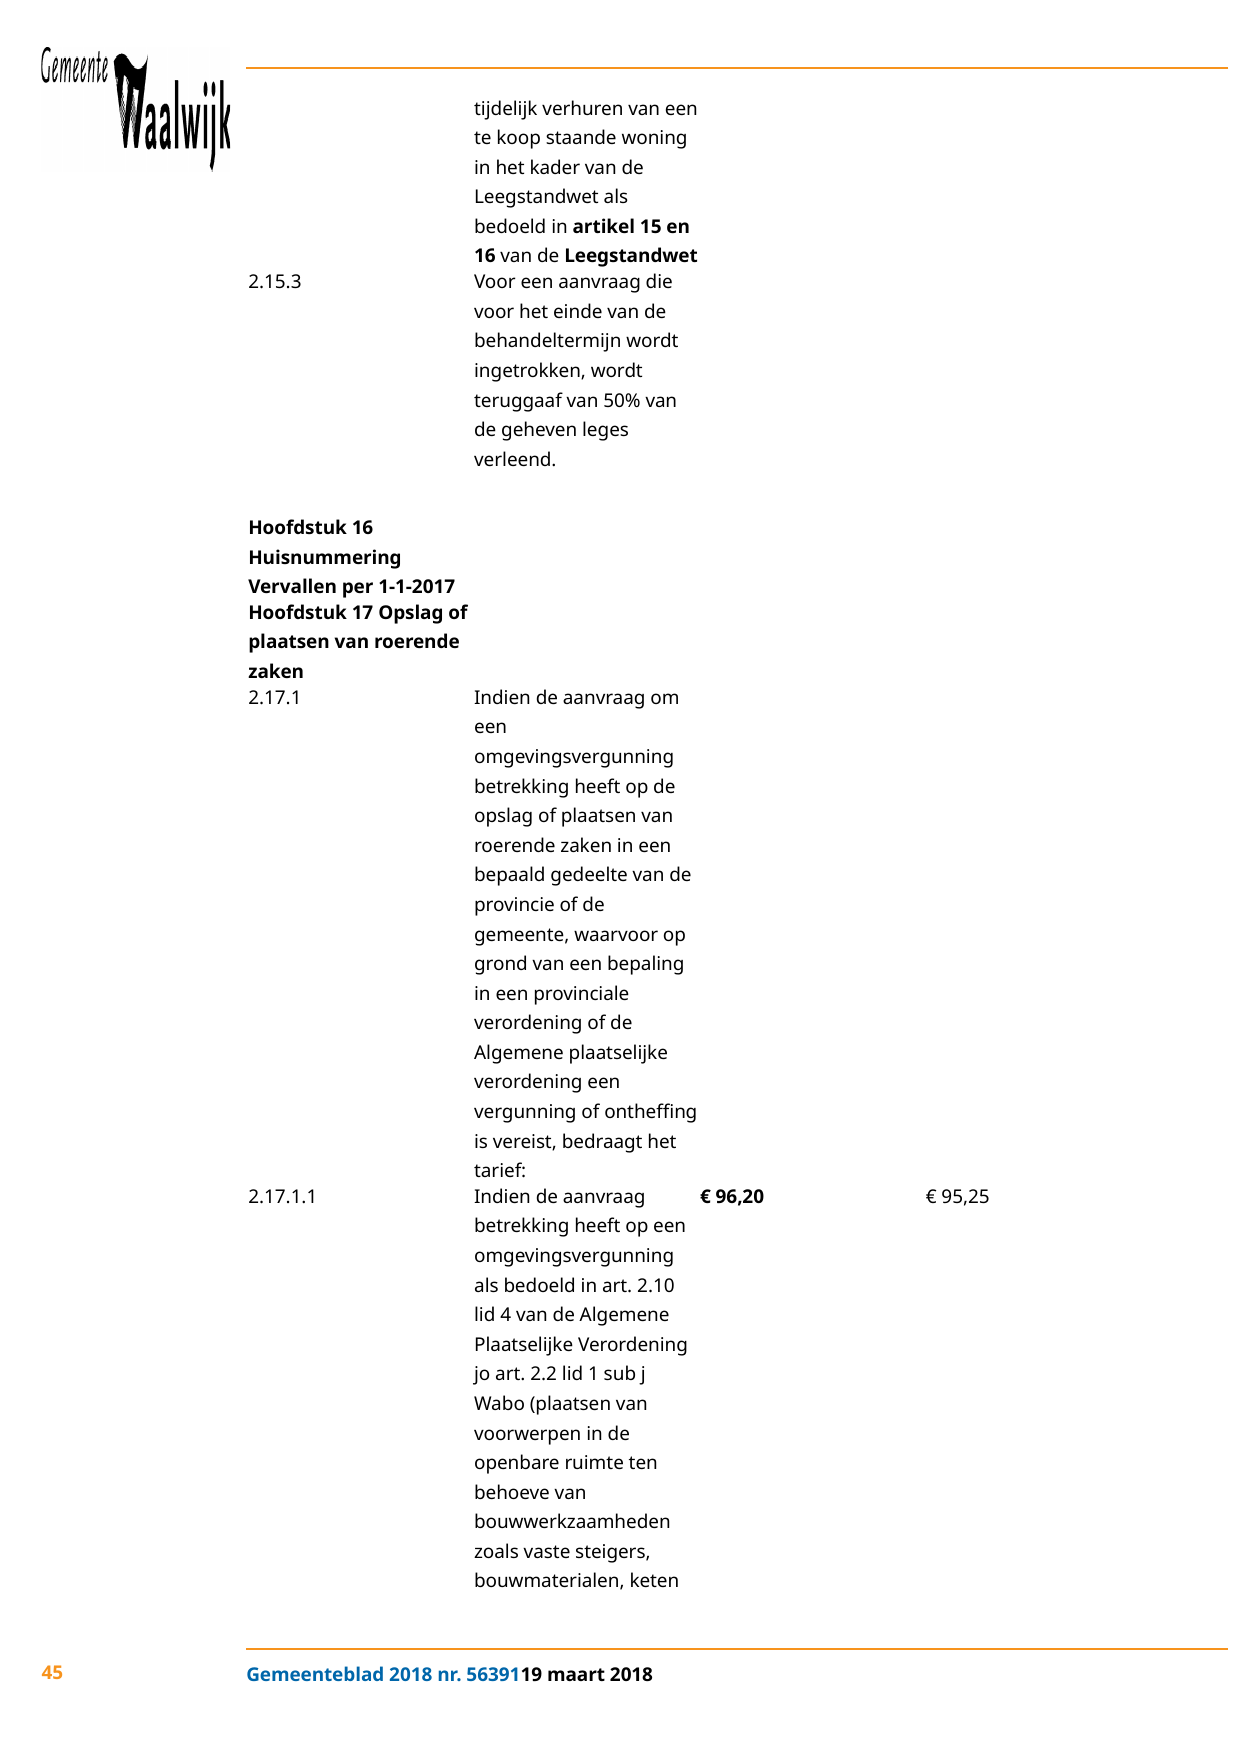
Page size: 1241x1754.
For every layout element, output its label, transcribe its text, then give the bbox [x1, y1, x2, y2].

table_cell Hoofdstuk 17 Opslag of plaatsen van roerende zaken [248, 599, 474, 684]
table_cell [926, 95, 1152, 268]
table_cell [474, 599, 700, 684]
table_cell 2.15.3 [248, 269, 474, 472]
table_cell [248, 95, 474, 268]
table_cell tijdelijk verhuren van een te koop staande woning in het kader van de Leegstandwet als bedoeld in artikel 15 en 16 van de Leegstandwet [474, 95, 700, 268]
table_cell 2.17.1 [248, 684, 474, 1183]
table_header [474, 514, 700, 599]
table_cell [926, 269, 1152, 472]
table_cell 2.17.1.1 [248, 1183, 474, 1593]
table_cell € 96,20 [700, 1183, 926, 1593]
table_cell € 95,25 [926, 1183, 1152, 1593]
table_cell Indien de aanvraag betrekking heeft op een omgevingsvergunning als bedoeld in art. 2.10 lid 4 van de Algemene Plaatselijke Verordening jo art. 2.2 lid 1 sub j Wabo (plaatsen van voorwerpen in de openbare ruimte ten behoeve van bouwwerkzaamheden zoals vaste steigers, bouwmaterialen, keten [474, 1183, 700, 1593]
table_cell [700, 269, 926, 472]
table_cell [700, 684, 926, 1183]
picture [41, 47, 231, 172]
table_cell Voor een aanvraag die voor het einde van de behandeltermijn wordt ingetrokken, wordt teruggaaf van 50% van de geheven leges verleend. [474, 269, 700, 472]
table_cell [926, 684, 1152, 1183]
table_cell [700, 95, 926, 268]
table_cell Indien de aanvraag om een omgevingsvergunning betrekking heeft op de opslag of plaatsen van roerende zaken in een bepaald gedeelte van de provincie of de gemeente, waarvoor op grond van een bepaling in een provinciale verordening of de Algemene plaatselijke verordening een vergunning of ontheffing is vereist, bedraagt het tarief: [474, 684, 700, 1183]
table_header Hoofdstuk 16 Huisnummering Vervallen per 1-1-2017 [248, 514, 474, 599]
